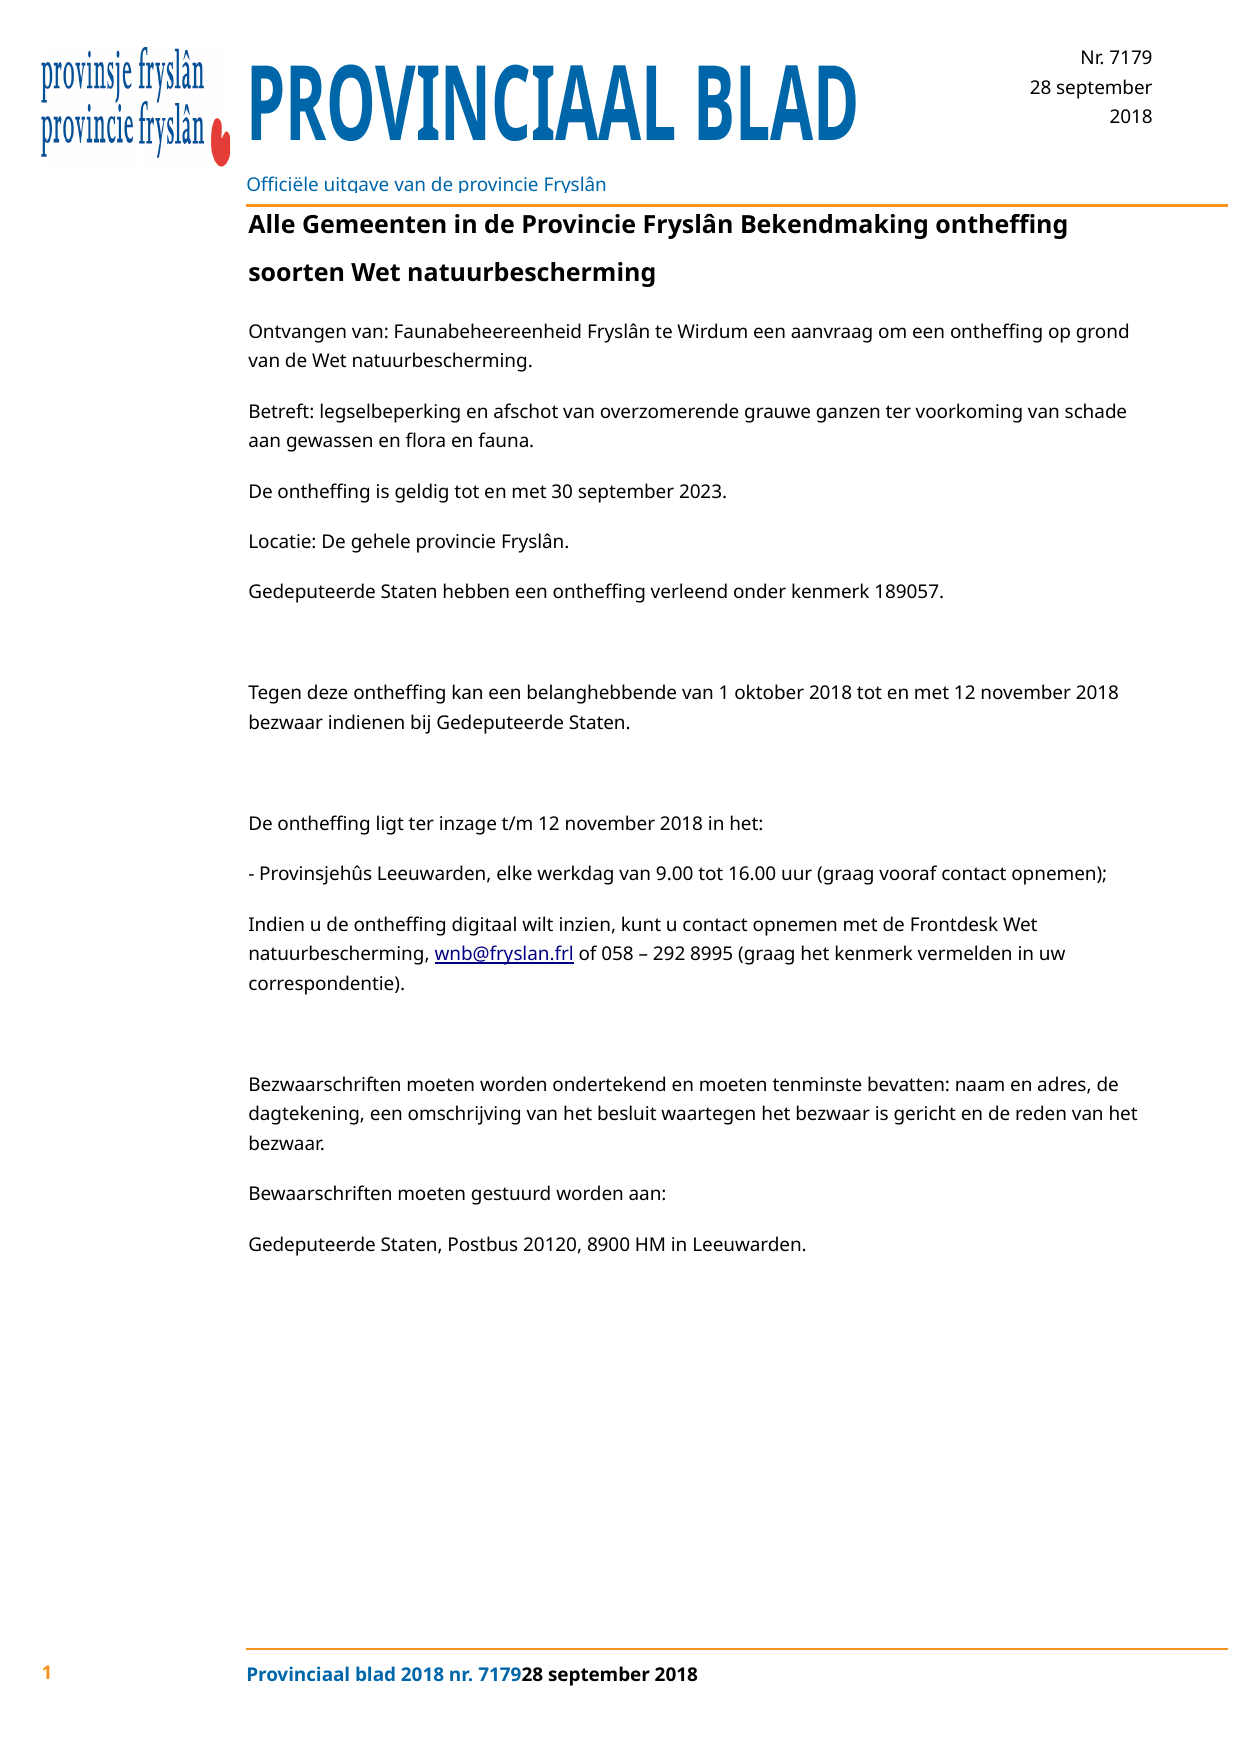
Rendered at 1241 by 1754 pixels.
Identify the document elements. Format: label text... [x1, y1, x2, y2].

text Bezwaarschriften moeten worden ondertekend en moeten tenminste bevatten: naam en adres, de dagtekening, een omschrijving van het besluit waartegen het bezwaar is gericht en de reden van het bezwaar. [248, 1071, 1152, 1156]
text De ontheffing is geldig tot en met 30 september 2023. [248, 478, 1152, 504]
text Ontvangen van: Faunabeheereenheid Fryslân te Wirdum een aanvraag om een ontheffing op grond van de Wet natuurbescherming. [248, 318, 1152, 373]
text - Provinsjehûs Leeuwarden, elke werkdag van 9.00 tot 16.00 uur (graag vooraf contact opnemen); [248, 860, 1152, 886]
text Alle Gemeenten in de Provincie Fryslân Bekendmaking ontheffing soorten Wet natuurbescherming [248, 207, 1152, 288]
text Indien u de ontheffing digitaal wilt inzien, kunt u contact opnemen met de Frontdesk Wet natuurbescherming, wnb@fryslan.frl of 058 – 292 8995 (graag het kenmerk vermelden in uw correspondentie). [248, 911, 1152, 996]
text Betreft: legselbeperking en afschot van overzomerende grauwe ganzen ter voorkoming van schade aan gewassen en flora en fauna. [248, 398, 1152, 453]
picture [41, 47, 231, 172]
text Locatie: De gehele provincie Fryslân. [248, 528, 1152, 554]
text Gedeputeerde Staten, Postbus 20120, 8900 HM in Leeuwarden. [248, 1231, 1152, 1257]
text Gedeputeerde Staten hebben een ontheffing verleend onder kenmerk 189057. [248, 579, 1152, 604]
text Bewaarschriften moeten gestuurd worden aan: [248, 1180, 1152, 1206]
text Tegen deze ontheffing kan een belanghebbende van 1 oktober 2018 tot en met 12 november 2018 bezwaar indienen bij Gedeputeerde Staten. [248, 679, 1152, 735]
text De ontheffing ligt ter inzage t/m 12 november 2018 in het: [248, 810, 1152, 836]
